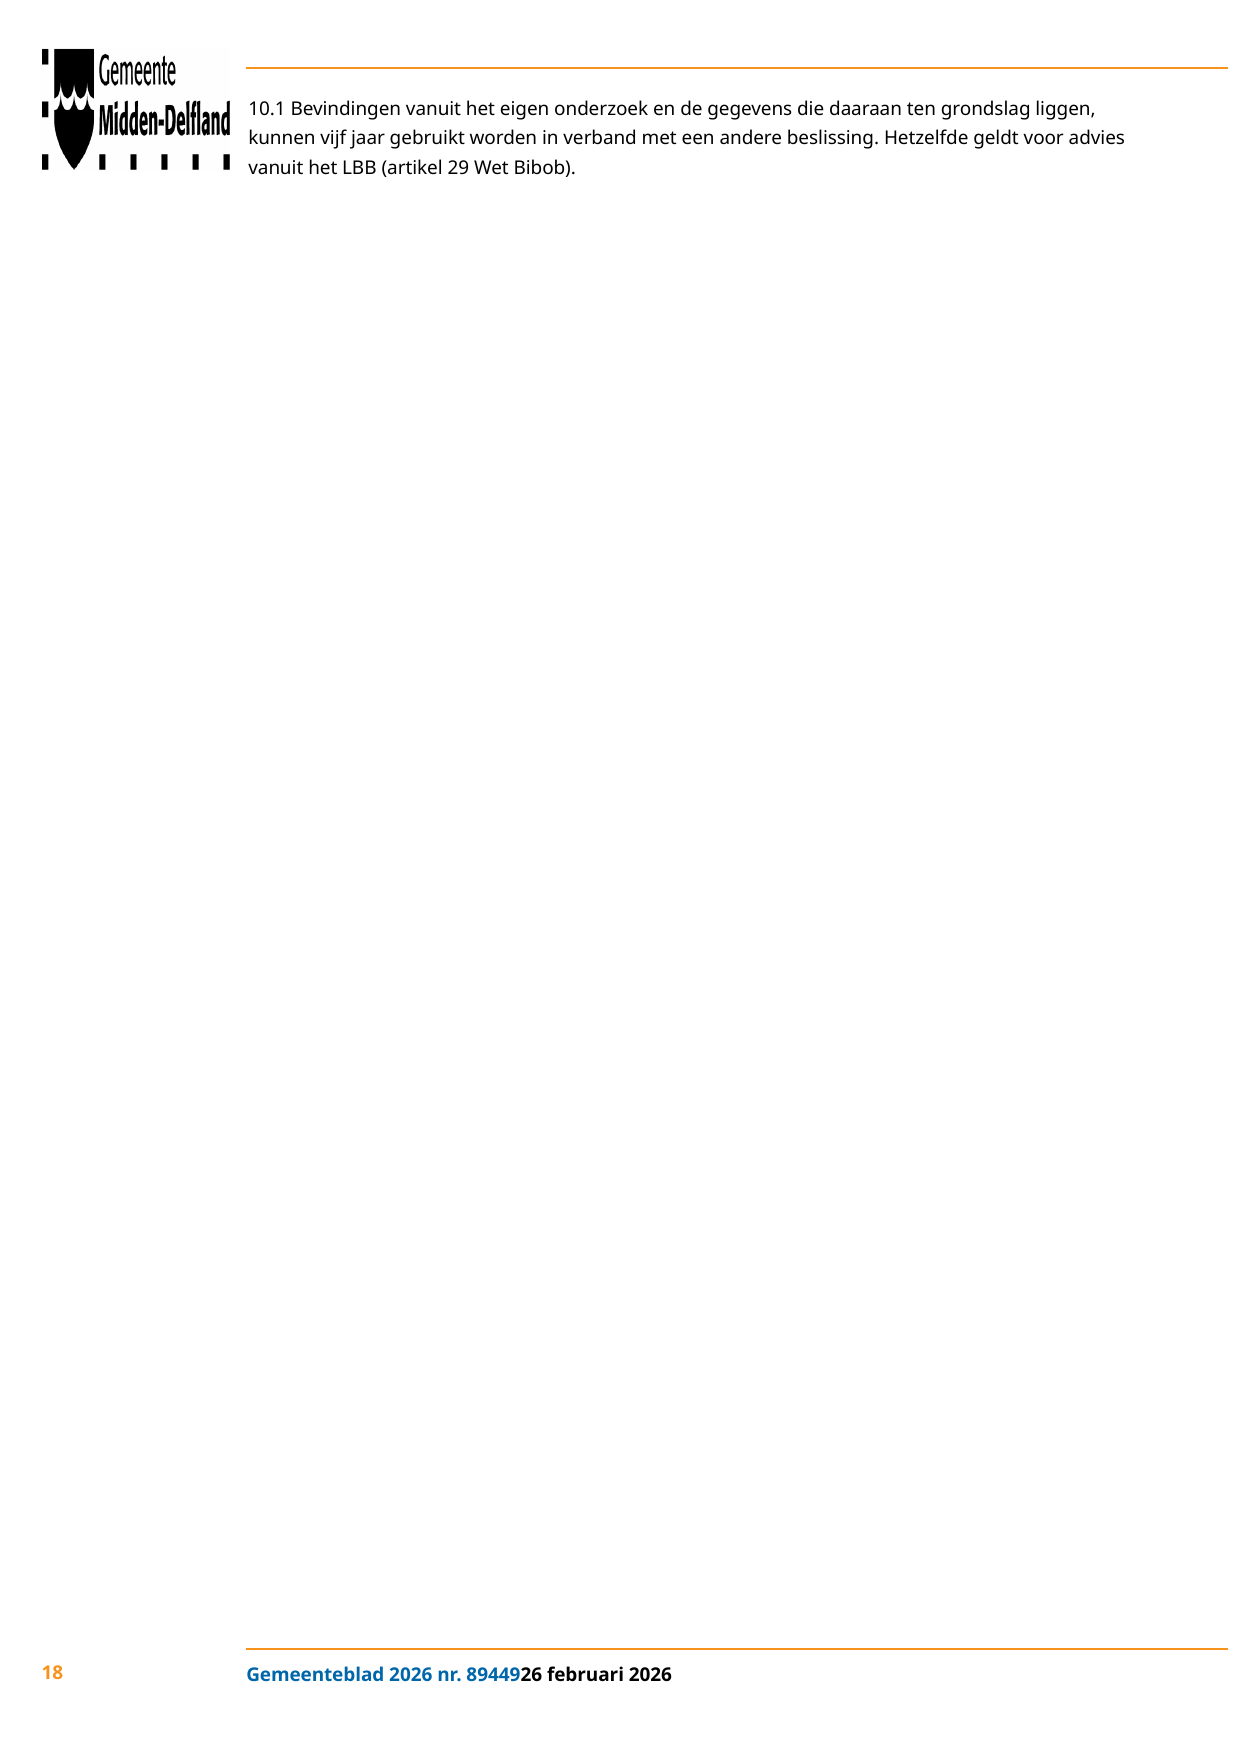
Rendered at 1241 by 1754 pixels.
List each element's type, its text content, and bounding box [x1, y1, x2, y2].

text 10.1 Bevindingen vanuit het eigen onderzoek en de gegevens die daaraan ten grondslag liggen, kunnen vijf jaar gebruikt worden in verband met een andere beslissing. Hetzelfde geldt voor advies vanuit het LBB (artikel 29 Wet Bibob). [248, 95, 1152, 180]
picture [41, 47, 231, 172]
